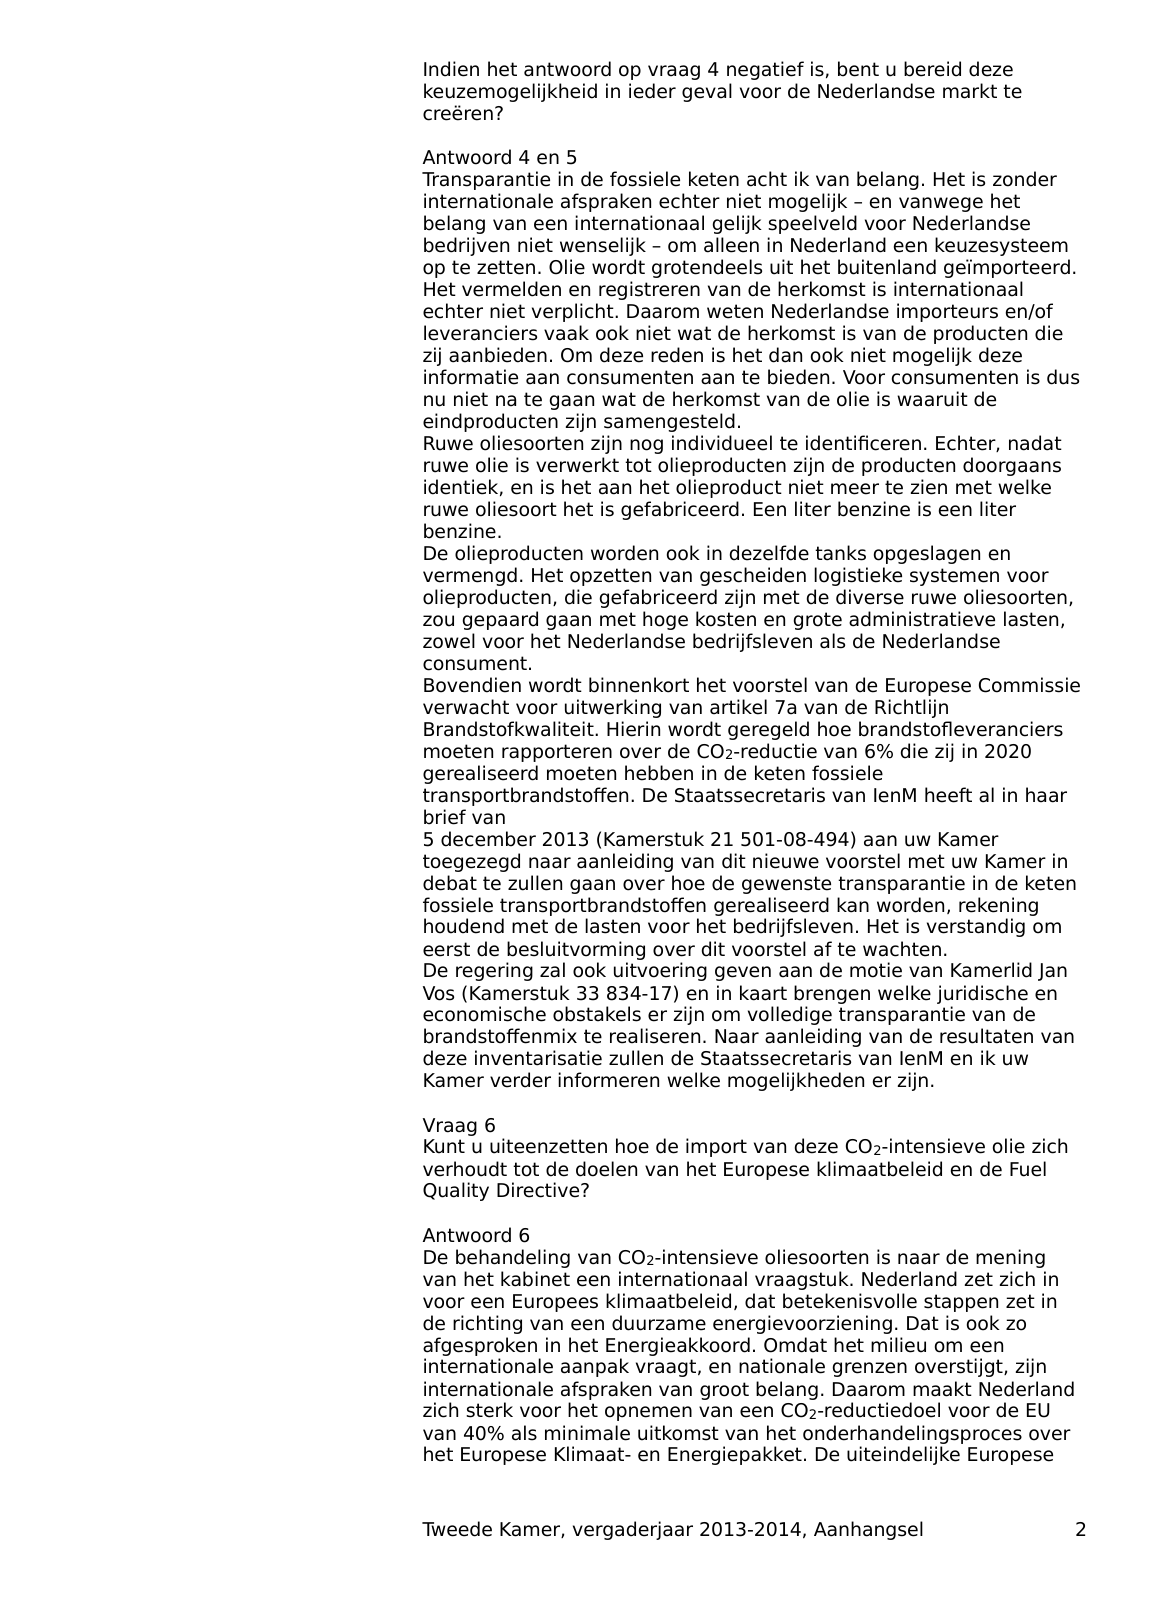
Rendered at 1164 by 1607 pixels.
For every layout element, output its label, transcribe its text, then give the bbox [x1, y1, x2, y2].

text Kunt u uiteenzetten hoe de import van deze CO2-intensieve olie zich verhoudt tot de doelen van het Europese klimaatbeleid en de Fuel Quality Directive? [422, 1136, 1087, 1202]
text 5 december 2013 (Kamerstuk 21 501-08-494) aan uw Kamer toegezegd naar aanleiding van dit nieuwe voorstel met uw Kamer in debat te zullen gaan over hoe de gewenste transparantie in de keten fossiele transportbrandstoffen gerealiseerd kan worden, rekening houdend met de lasten voor het bedrijfsleven. Het is verstandig om eerst de besluitvorming over dit voorstel af te wachten. [422, 828, 1087, 960]
text Bovendien wordt binnenkort het voorstel van de Europese Commissie verwacht voor uitwerking van artikel 7a van de Richtlijn Brandstofkwaliteit. Hierin wordt geregeld hoe brandstofleveranciers moeten rapporteren over de CO2-reductie van 6% die zij in 2020 gerealiseerd moeten hebben in de keten fossiele transportbrandstoffen. De Staatssecretaris van IenM heeft al in haar brief van [422, 675, 1087, 828]
text De behandeling van CO2-intensieve oliesoorten is naar de mening van het kabinet een internationaal vraagstuk. Nederland zet zich in voor een Europees klimaatbeleid, dat betekenisvolle stappen zet in de richting van een duurzame energievoorziening. Dat is ook zo afgesproken in het Energieakkoord. Omdat het milieu om een internationale aanpak vraagt, en nationale grenzen overstijgt, zijn internationale afspraken van groot belang. Daarom maakt Nederland zich sterk voor het opnemen van een CO2-reductiedoel voor de EU van 40% als minimale uitkomst van het onderhandelingsproces over het Europese Klimaat- en Energiepakket. De uiteindelijke Europese [422, 1247, 1087, 1466]
text De regering zal ook uitvoering geven aan de motie van Kamerlid Jan Vos (Kamerstuk 33 834-17) en in kaart brengen welke juridische en economische obstakels er zijn om volledige transparantie van de brandstoffenmix te realiseren. Naar aanleiding van de resultaten van deze inventarisatie zullen de Staatssecretaris van IenM en ik uw Kamer verder informeren welke mogelijkheden er zijn. [422, 960, 1087, 1092]
text Antwoord 4 en 5 [422, 147, 1087, 169]
text Ruwe oliesoorten zijn nog individueel te identificeren. Echter, nadat ruwe olie is verwerkt tot olieproducten zijn de producten doorgaans identiek, en is het aan het olieproduct niet meer te zien met welke ruwe oliesoort het is gefabriceerd. Een liter benzine is een liter benzine. [422, 433, 1087, 543]
text Indien het antwoord op vraag 4 negatief is, bent u bereid deze keuzemogelijkheid in ieder geval voor de Nederlandse markt te creëren? [422, 59, 1087, 125]
text Antwoord 6 [422, 1224, 1087, 1247]
text Transparantie in de fossiele keten acht ik van belang. Het is zonder internationale afspraken echter niet mogelijk – en vanwege het belang van een internationaal gelijk speelveld voor Nederlandse bedrijven niet wenselijk – om alleen in Nederland een keuzesysteem op te zetten. Olie wordt grotendeels uit het buitenland geïmporteerd. Het vermelden en registreren van de herkomst is internationaal echter niet verplicht. Daarom weten Nederlandse importeurs en/of leveranciers vaak ook niet wat de herkomst is van de producten die zij aanbieden. Om deze reden is het dan ook niet mogelijk deze informatie aan consumenten aan te bieden. Voor consumenten is dus nu niet na te gaan wat de herkomst van de olie is waaruit de eindproducten zijn samengesteld. [422, 169, 1087, 433]
text De olieproducten worden ook in dezelfde tanks opgeslagen en vermengd. Het opzetten van gescheiden logistieke systemen voor olieproducten, die gefabriceerd zijn met de diverse ruwe oliesoorten, zou gepaard gaan met hoge kosten en grote administratieve lasten, zowel voor het Nederlandse bedrijfsleven als de Nederlandse consument. [422, 543, 1087, 675]
text Vraag 6 [422, 1114, 1087, 1136]
